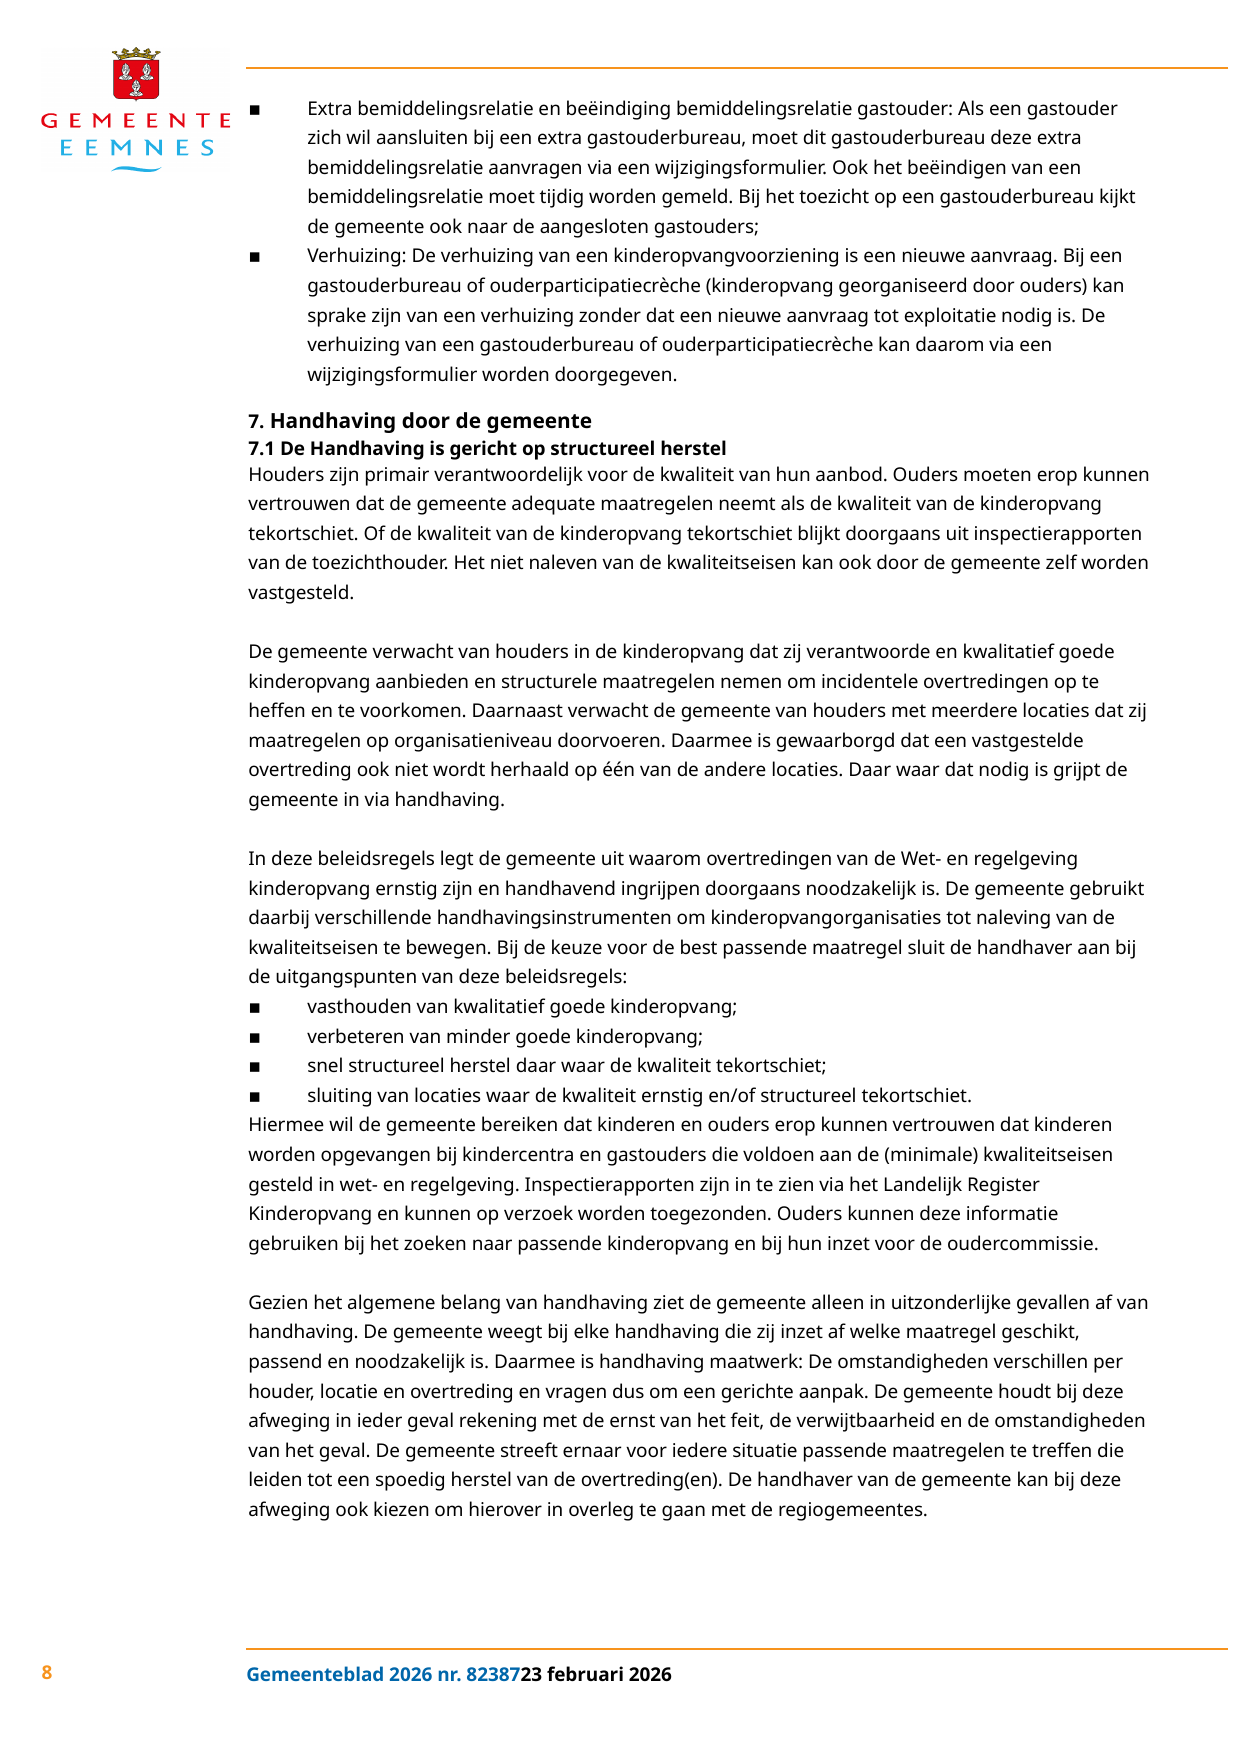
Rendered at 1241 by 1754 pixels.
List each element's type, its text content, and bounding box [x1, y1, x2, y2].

list Verhuizing: De verhuizing van een kinderopvangvoorziening is een nieuwe aanvraag. Bij een gastouderbureau of ouderparticipatiecrèche (kinderopvang georganiseerd door ouders) kan sprake zijn van een verhuizing zonder dat een nieuwe aanvraag tot exploitatie nodig is. De verhuizing van een gastouderbureau of ouderparticipatiecrèche kan daarom via een wijzigingsformulier worden doorgegeven. [248, 243, 1152, 387]
picture [41, 47, 231, 172]
list verbeteren van minder goede kinderopvang; [248, 1023, 1152, 1049]
text In deze beleidsregels legt de gemeente uit waarom overtredingen van de Wet- en regelgeving kinderopvang ernstig zijn en handhavend ingrijpen doorgaans noodzakelijk is. De gemeente gebruikt daarbij verschillende handhavingsinstrumenten om kinderopvangorganisaties tot naleving van de kwaliteitseisen te bewegen. Bij de keuze voor de best passende maatregel sluit de handhaver aan bij de uitgangspunten van deze beleidsregels: [248, 845, 1152, 989]
text Gezien het algemene belang van handhaving ziet de gemeente alleen in uitzonderlijke gevallen af van handhaving. De gemeente weegt bij elke handhaving die zij inzet af welke maatregel geschikt, passend en noodzakelijk is. Daarmee is handhaving maatwerk: De omstandigheden verschillen per houder, locatie en overtreding en vragen dus om een gerichte aanpak. De gemeente houdt bij deze afweging in ieder geval rekening met de ernst van het feit, de verwijtbaarheid en de omstandigheden van het geval. De gemeente streeft ernaar voor iedere situatie passende maatregelen te treffen die leiden tot een spoedig herstel van de overtreding(en). De handhaver van de gemeente kan bij deze afweging ook kiezen om hierover in overleg te gaan met de regiogemeentes. [248, 1289, 1152, 1522]
list sluiting van locaties waar de kwaliteit ernstig en/of structureel tekortschiet. [248, 1082, 1152, 1108]
text 7.1 De Handhaving is gericht op structureel herstel [248, 435, 1152, 461]
text Hiermee wil de gemeente bereiken dat kinderen en ouders erop kunnen vertrouwen dat kinderen worden opgevangen bij kindercentra en gastouders die voldoen aan de (minimale) kwaliteitseisen gesteld in wet- en regelgeving. Inspectierapporten zijn in te zien via het Landelijk Register Kinderopvang en kunnen op verzoek worden toegezonden. Ouders kunnen deze informatie gebruiken bij het zoeken naar passende kinderopvang en bij hun inzet voor de oudercommissie. [248, 1112, 1152, 1256]
list snel structureel herstel daar waar de kwaliteit tekortschiet; [248, 1052, 1152, 1078]
list Extra bemiddelingsrelatie en beëindiging bemiddelingsrelatie gastouder: Als een gastouder zich wil aansluiten bij een extra gastouderbureau, moet dit gastouderbureau deze extra bemiddelingsrelatie aanvragen via een wijzigingsformulier. Ook het beëindigen van een bemiddelingsrelatie moet tijdig worden gemeld. Bij het toezicht op een gastouderbureau kijkt de gemeente ook naar de aangesloten gastouders; [248, 95, 1152, 239]
text De gemeente verwacht van houders in de kinderopvang dat zij verantwoorde en kwalitatief goede kinderopvang aanbieden en structurele maatregelen nemen om incidentele overtredingen op te heffen en te voorkomen. Daarnaast verwacht de gemeente van houders met meerdere locaties dat zij maatregelen op organisatieniveau doorvoeren. Daarmee is gewaarborgd dat een vastgestelde overtreding ook niet wordt herhaald op één van de andere locaties. Daar waar dat nodig is grijpt de gemeente in via handhaving. [248, 638, 1152, 812]
text 7. Handhaving door de gemeente [248, 407, 1152, 435]
text Houders zijn primair verantwoordelijk voor de kwaliteit van hun aanbod. Ouders moeten erop kunnen vertrouwen dat de gemeente adequate maatregelen neemt als de kwaliteit van de kinderopvang tekortschiet. Of de kwaliteit van de kinderopvang tekortschiet blijkt doorgaans uit inspectierapporten van de toezichthouder. Het niet naleven van de kwaliteitseisen kan ook door de gemeente zelf worden vastgesteld. [248, 461, 1152, 605]
list vasthouden van kwalitatief goede kinderopvang; [248, 993, 1152, 1019]
